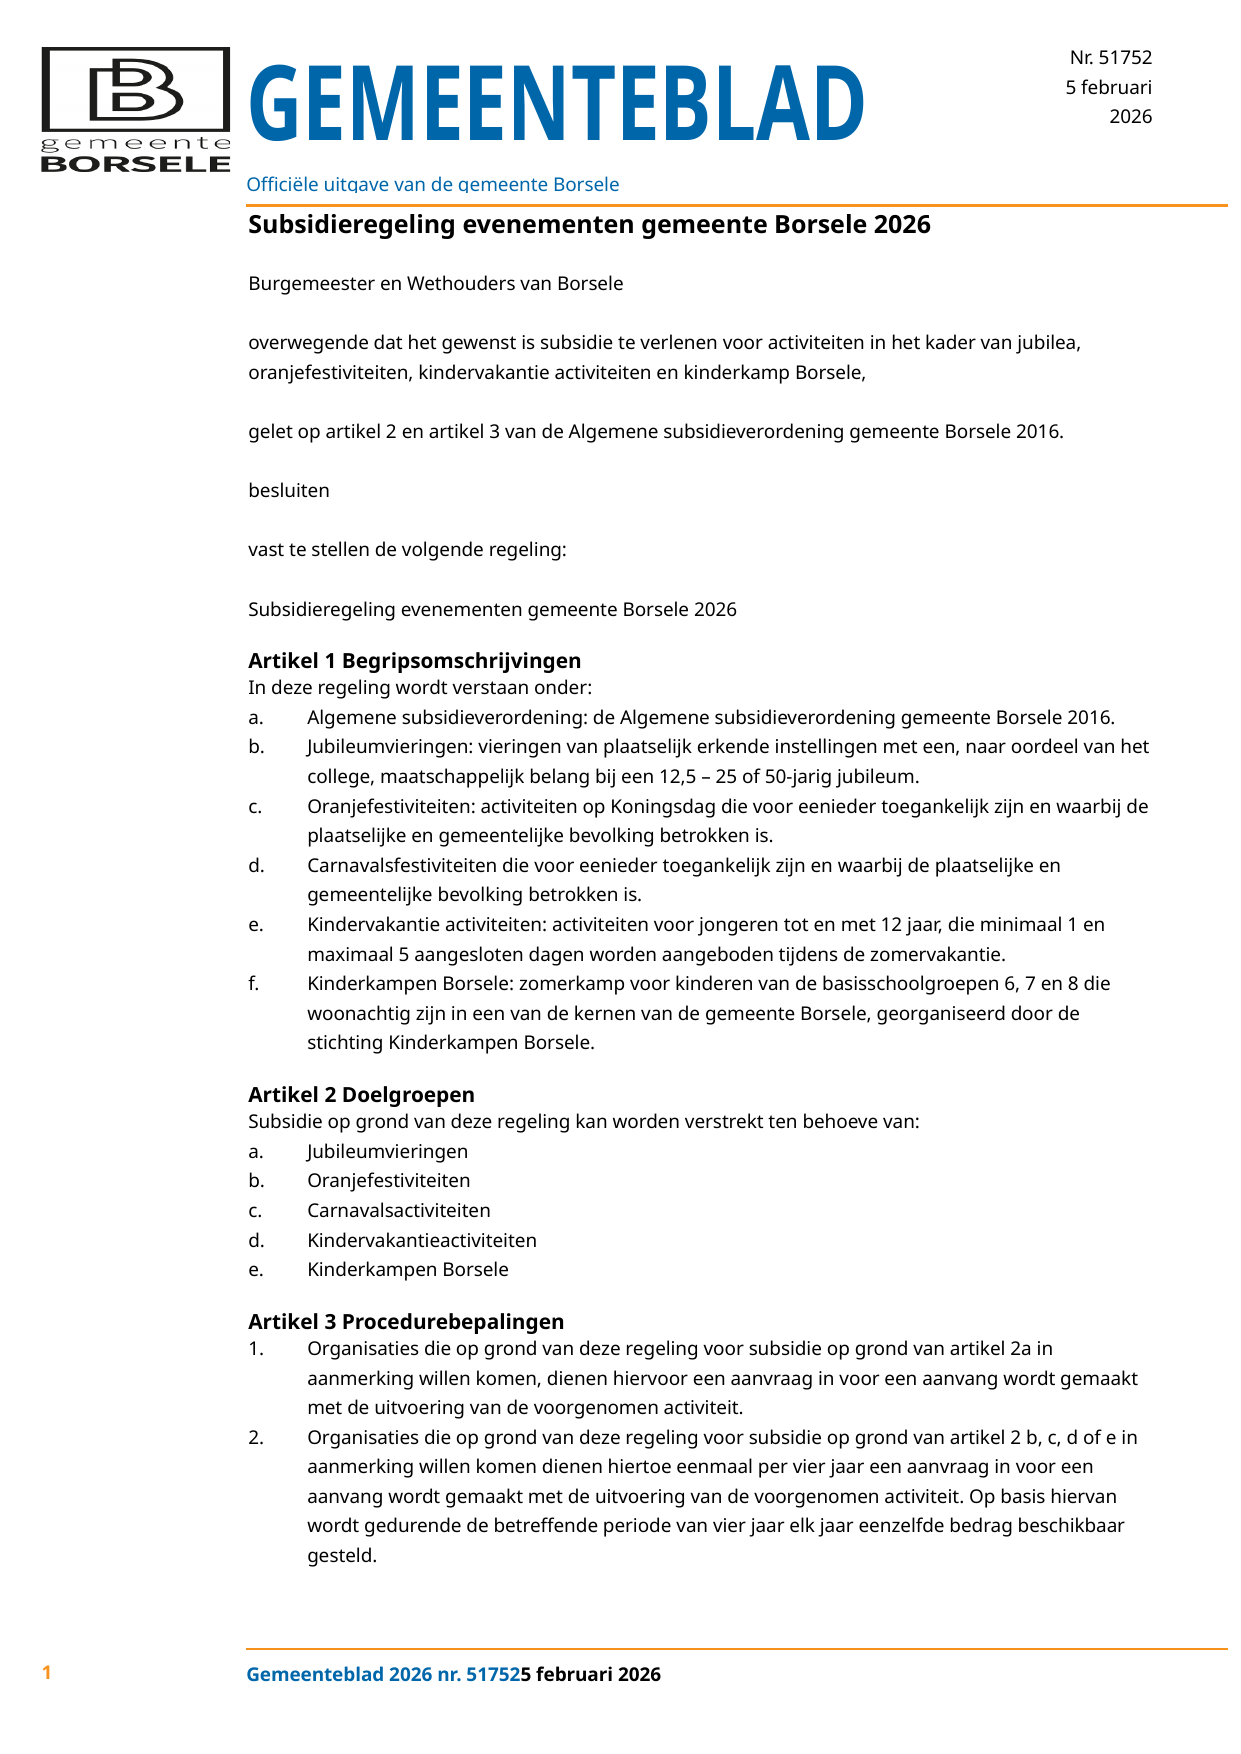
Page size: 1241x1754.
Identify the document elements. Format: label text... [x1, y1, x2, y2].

list Jubileumvieringen [248, 1138, 1152, 1164]
text Artikel 1 Begripsomschrijvingen [248, 646, 1152, 674]
text Subsidie op grond van deze regeling kan worden verstrekt ten behoeve van: [248, 1108, 1152, 1134]
list Carnavalsactiviteiten [248, 1197, 1152, 1223]
list Kinderkampen Borsele [248, 1256, 1152, 1282]
list Algemene subsidieverordening: de Algemene subsidieverordening gemeente Borsele 2016. [248, 704, 1152, 730]
text Subsidieregeling evenementen gemeente Borsele 2026 [248, 596, 1152, 621]
list Oranjefestiviteiten: activiteiten op Koningsdag die voor eenieder toegankelijk zijn en waarbij de plaatselijke en gemeentelijke bevolking betrokken is. [248, 793, 1152, 848]
text vast te stellen de volgende regeling: [248, 537, 1152, 562]
list Organisaties die op grond van deze regeling voor subsidie op grond van artikel 2 b, c, d of e in aanmerking willen komen dienen hiertoe eenmaal per vier jaar een aanvraag in voor een aanvang wordt gemaakt met de uitvoering van de voorgenomen activiteit. Op basis hiervan wordt gedurende de betreffende periode van vier jaar elk jaar eenzelfde bedrag beschikbaar gesteld. [248, 1424, 1152, 1568]
text Artikel 2 Doelgroepen [248, 1080, 1152, 1108]
text Subsidieregeling evenementen gemeente Borsele 2026 [248, 207, 1152, 241]
text besluiten [248, 477, 1152, 503]
list Organisaties die op grond van deze regeling voor subsidie op grond van artikel 2a in aanmerking willen komen, dienen hiervoor een aanvraag in voor een aanvang wordt gemaakt met de uitvoering van de voorgenomen activiteit. [248, 1335, 1152, 1420]
list Kindervakantie activiteiten: activiteiten voor jongeren tot en met 12 jaar, die minimaal 1 en maximaal 5 aangesloten dagen worden aangeboden tijdens de zomervakantie. [248, 911, 1152, 967]
list Kindervakantieactiviteiten [248, 1227, 1152, 1252]
picture [41, 47, 231, 172]
list Kinderkampen Borsele: zomerkamp voor kinderen van de basisschoolgroepen 6, 7 en 8 die woonachtig zijn in een van de kernen van de gemeente Borsele, georganiseerd door de stichting Kinderkampen Borsele. [248, 970, 1152, 1055]
list Carnavalsfestiviteiten die voor eenieder toegankelijk zijn en waarbij de plaatselijke en gemeentelijke bevolking betrokken is. [248, 852, 1152, 907]
list Jubileumvieringen: vieringen van plaatselijk erkende instellingen met een, naar oordeel van het college, maatschappelijk belang bij een 12,5 – 25 of 50-jarig jubileum. [248, 734, 1152, 789]
text In deze regeling wordt verstaan onder: [248, 674, 1152, 700]
text Artikel 3 Procedurebepalingen [248, 1307, 1152, 1335]
text overwegende dat het gewenst is subsidie te verlenen voor activiteiten in het kader van jubilea, oranjefestiviteiten, kindervakantie activiteiten en kinderkamp Borsele, [248, 329, 1152, 385]
text gelet op artikel 2 en artikel 3 van de Algemene subsidieverordening gemeente Borsele 2016. [248, 418, 1152, 444]
list Oranjefestiviteiten [248, 1168, 1152, 1193]
text Burgemeester en Wethouders van Borsele [248, 270, 1152, 296]
